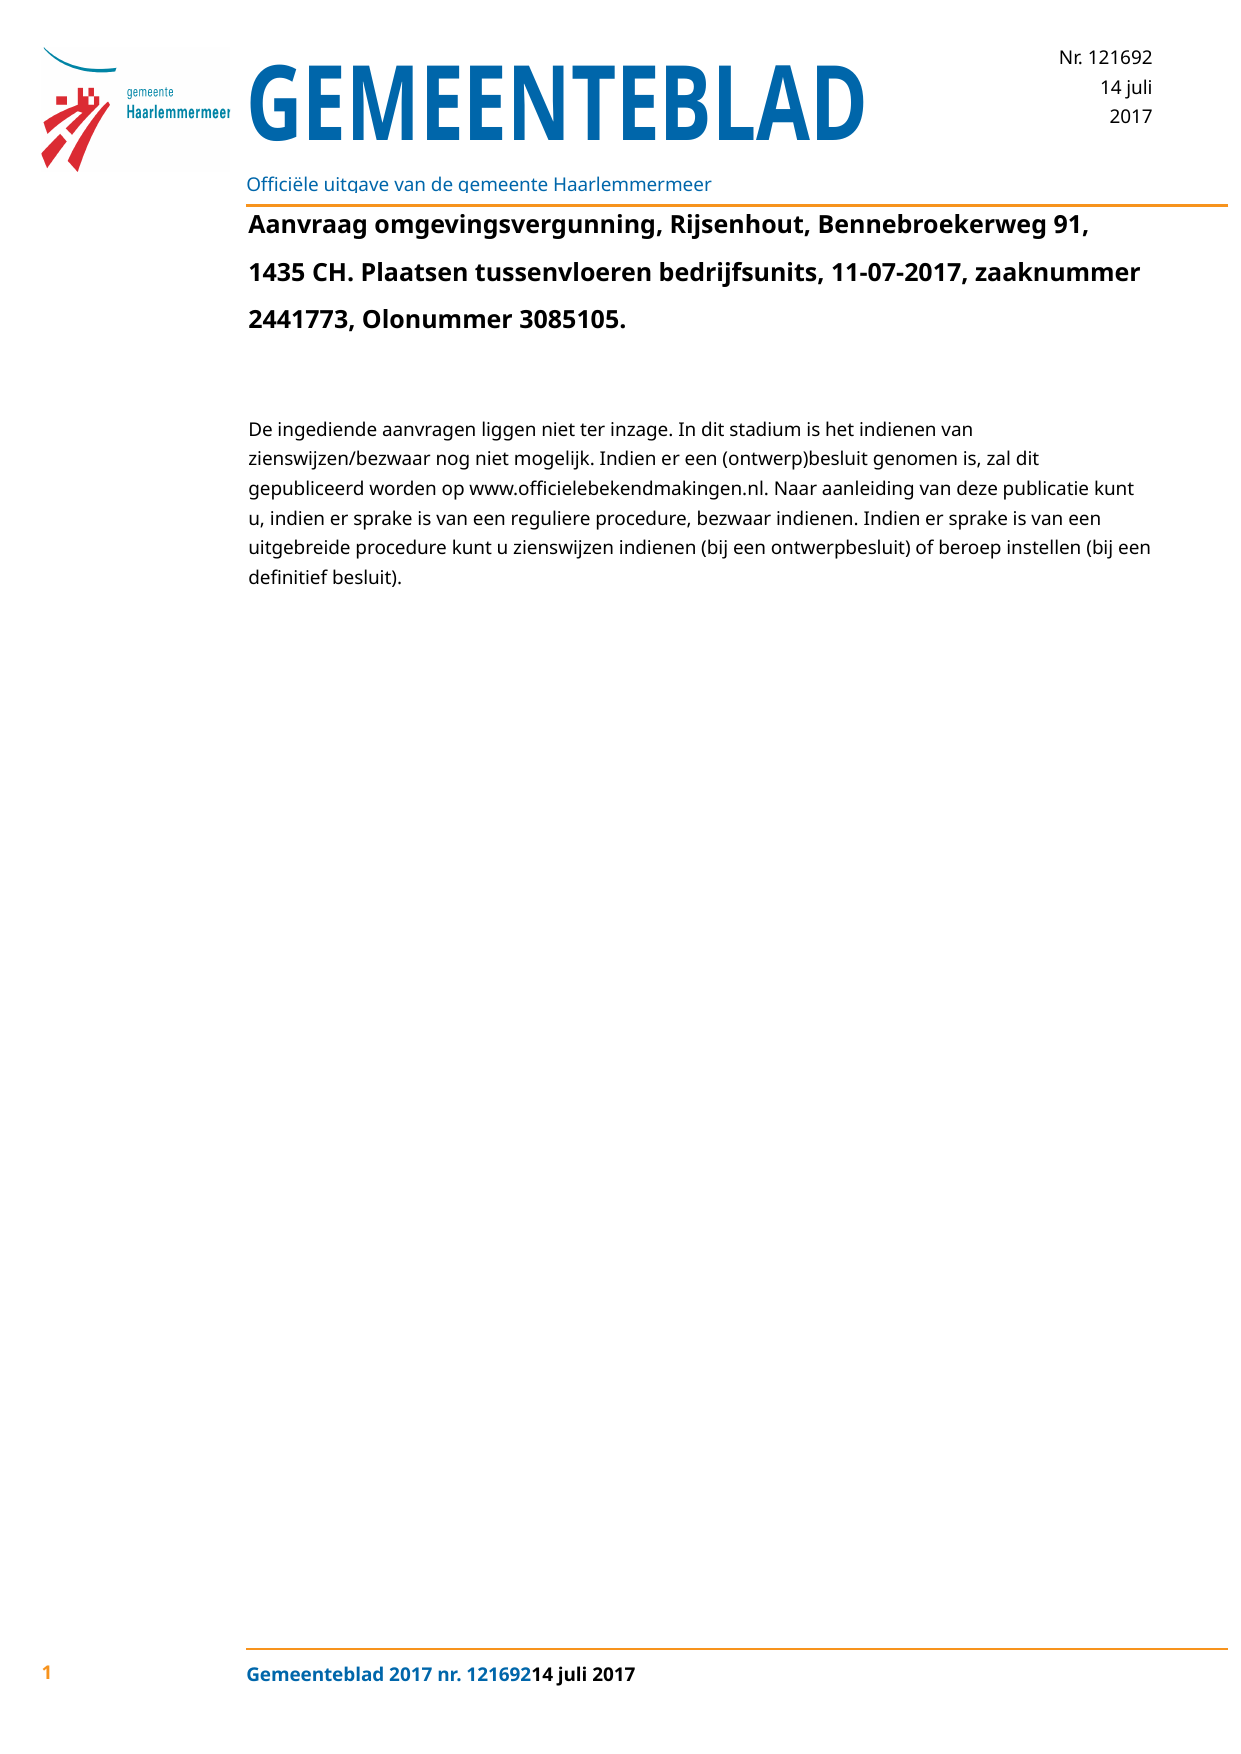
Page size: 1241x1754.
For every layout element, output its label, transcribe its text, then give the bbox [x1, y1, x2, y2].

picture [41, 47, 231, 172]
text Aanvraag omgevingsvergunning, Rijsenhout, Bennebroekerweg 91, 1435 CH. Plaatsen tussenvloeren bedrijfsunits, 11-07-2017, zaaknummer 2441773, Olonummer 3085105. [248, 207, 1152, 336]
text De ingediende aanvragen liggen niet ter inzage. In dit stadium is het indienen van zienswijzen/bezwaar nog niet mogelijk. Indien er een (ontwerp)besluit genomen is, zal dit gepubliceerd worden op www.officielebekendmakingen.nl. Naar aanleiding van deze publicatie kunt u, indien er sprake is van een reguliere procedure, bezwaar indienen. Indien er sprake is van een uitgebreide procedure kunt u zienswijzen indienen (bij een ontwerpbesluit) of beroep instellen (bij een definitief besluit). [248, 416, 1152, 589]
